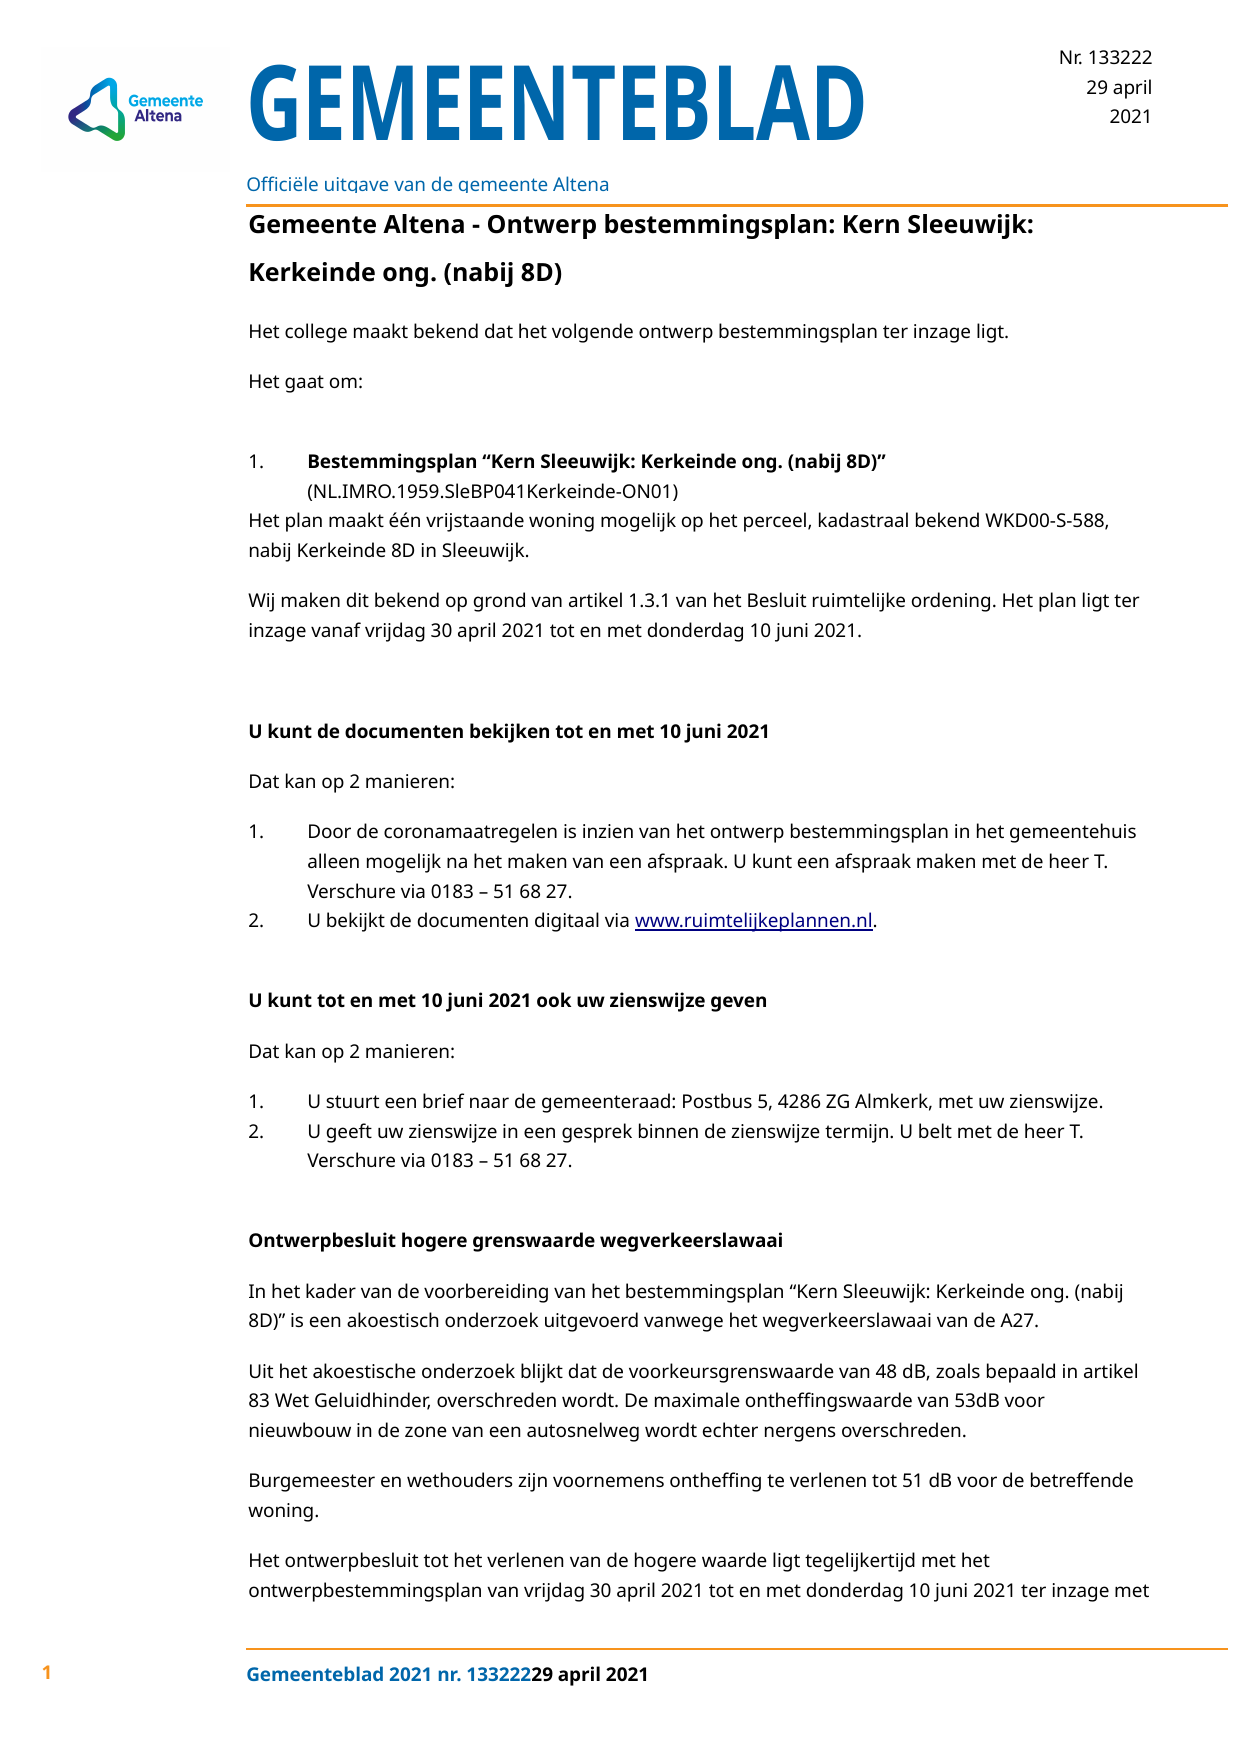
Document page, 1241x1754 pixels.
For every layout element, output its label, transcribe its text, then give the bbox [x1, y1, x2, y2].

list U geeft uw zienswijze in een gesprek binnen de zienswijze termijn. U belt met de heer T. Verschure via 0183 – 51 68 27. [248, 1118, 1152, 1173]
text Uit het akoestische onderzoek blijkt dat de voorkeursgrenswaarde van 48 dB, zoals bepaald in artikel 83 Wet Geluidhinder, overschreden wordt. De maximale ontheffingswaarde van 53dB voor nieuwbouw in de zone van een autosnelweg wordt echter nergens overschreden. [248, 1358, 1152, 1443]
text Het gaat om: [248, 368, 1152, 394]
text Wij maken dit bekend op grond van artikel 1.3.1 van het Besluit ruimtelijke ordening. Het plan ligt ter inzage vanaf vrijdag 30 april 2021 tot en met donderdag 10 juni 2021. [248, 587, 1152, 643]
text Gemeente Altena - Ontwerp bestemmingsplan: Kern Sleeuwijk: Kerkeinde ong. (nabij 8D) [248, 207, 1152, 288]
text Ontwerpbesluit hogere grenswaarde wegverkeerslawaai [248, 1227, 1152, 1253]
text U kunt tot en met 10 juni 2021 ook uw zienswijze geven [248, 987, 1152, 1013]
list U bekijkt de documenten digitaal via www.ruimtelijkeplannen.nl. [248, 907, 1152, 933]
picture [41, 47, 231, 172]
text Burgemeester en wethouders zijn voornemens ontheffing te verlenen tot 51 dB voor de betreffende woning. [248, 1467, 1152, 1523]
text Het ontwerpbesluit tot het verlenen van de hogere waarde ligt tegelijkertijd met het ontwerpbestemmingsplan van vrijdag 30 april 2021 tot en met donderdag 10 juni 2021 ter inzage met [248, 1547, 1152, 1603]
list Door de coronamaatregelen is inzien van het ontwerp bestemmingsplan in het gemeentehuis alleen mogelijk na het maken van een afspraak. U kunt een afspraak maken met de heer T. Verschure via 0183 – 51 68 27. [248, 819, 1152, 904]
text In het kader van de voorbereiding van het bestemmingsplan “Kern Sleeuwijk: Kerkeinde ong. (nabij 8D)” is een akoestisch onderzoek uitgevoerd vanwege het wegverkeerslawaai van de A27. [248, 1278, 1152, 1333]
list U stuurt een brief naar de gemeenteraad: Postbus 5, 4286 ZG Almkerk, met uw zienswijze. [248, 1088, 1152, 1114]
text U kunt de documenten bekijken tot en met 10 juni 2021 [248, 718, 1152, 744]
list (NL.IMRO.1959.SleBP041Kerkeinde-ON01) [248, 478, 1152, 504]
text Het college maakt bekend dat het volgende ontwerp bestemmingsplan ter inzage ligt. [248, 318, 1152, 344]
text Het plan maakt één vrijstaande woning mogelijk op het perceel, kadastraal bekend WKD00-S-588, nabij Kerkeinde 8D in Sleeuwijk. [248, 507, 1152, 563]
text Dat kan op 2 manieren: [248, 768, 1152, 794]
list Bestemmingsplan “Kern Sleeuwijk: Kerkeinde ong. (nabij 8D)” [248, 448, 1152, 474]
text Dat kan op 2 manieren: [248, 1038, 1152, 1064]
